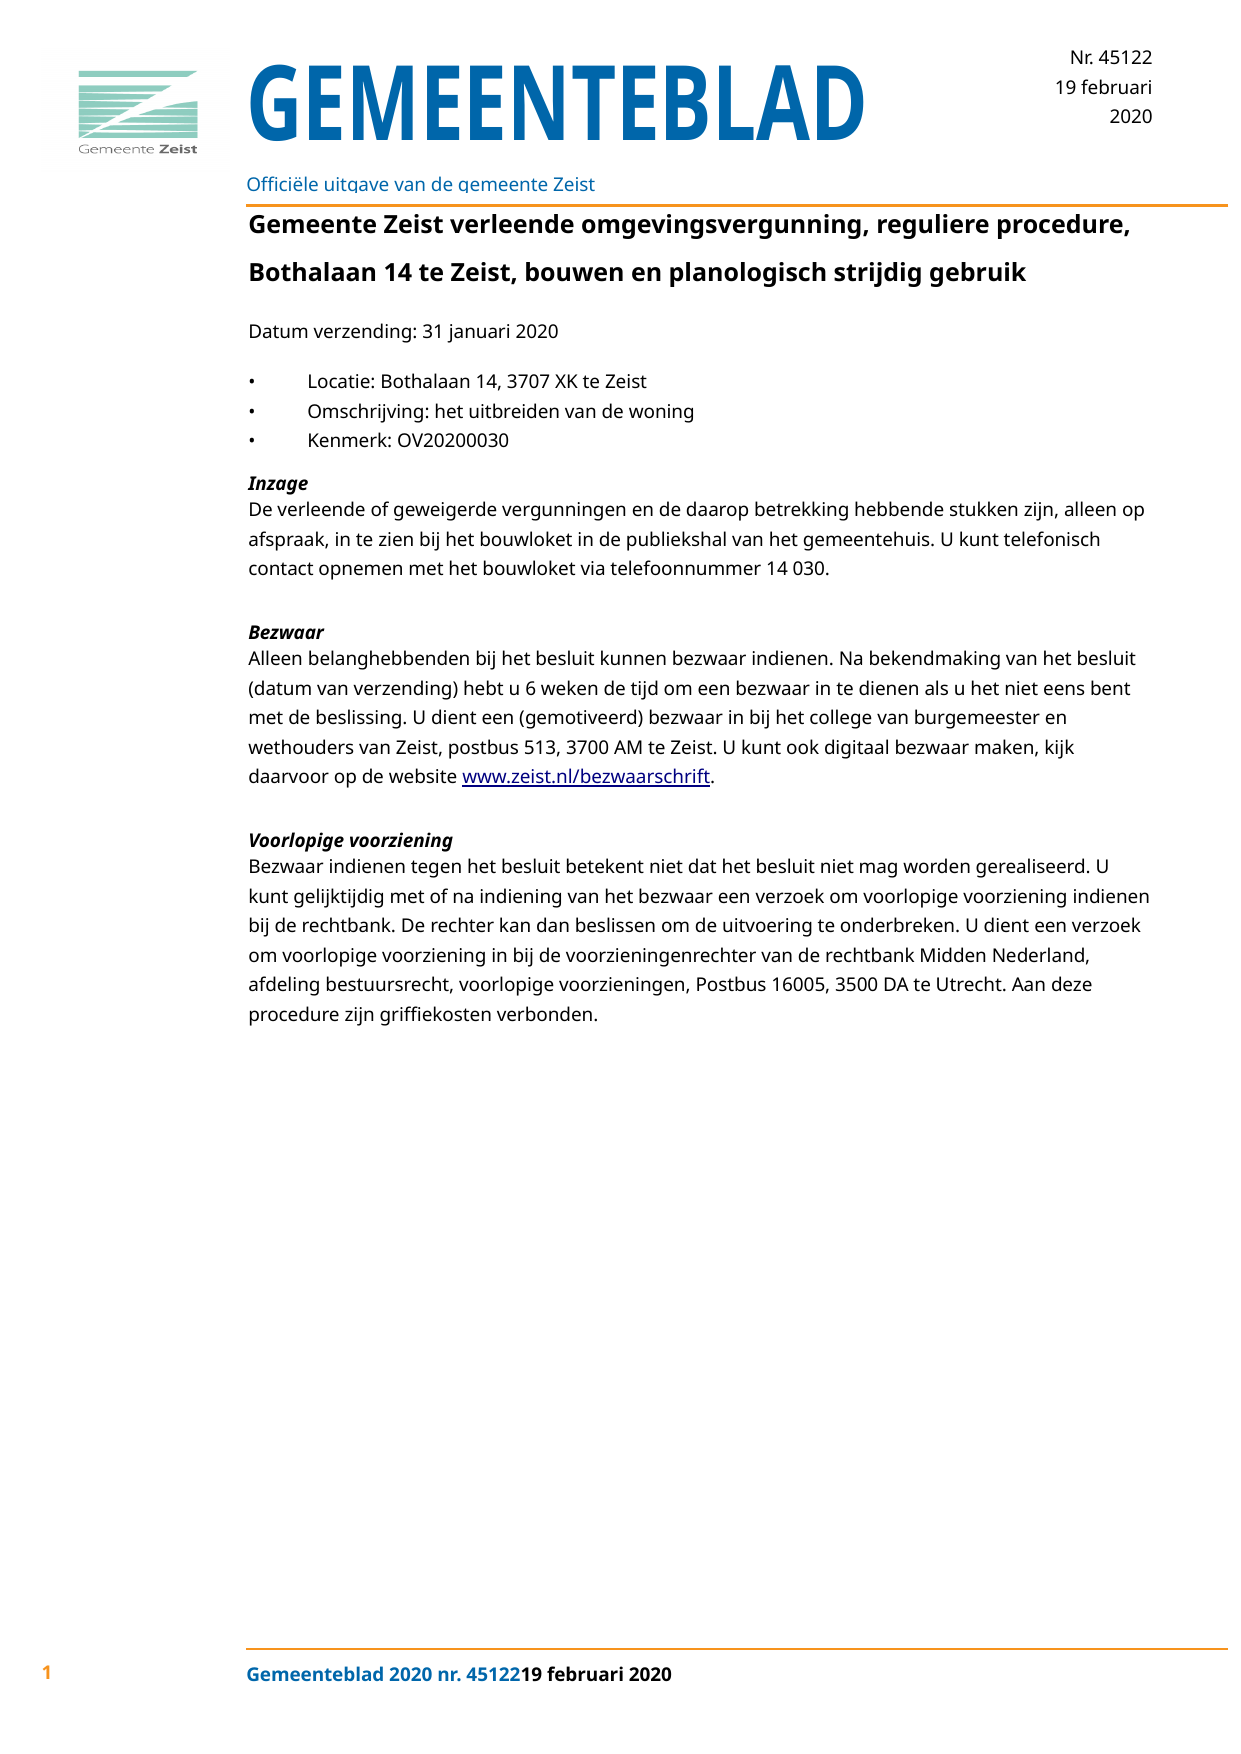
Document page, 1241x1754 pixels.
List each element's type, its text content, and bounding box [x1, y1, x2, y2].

text Bezwaar indienen tegen het besluit betekent niet dat het besluit niet mag worden gerealiseerd. U kunt gelijktijdig met of na indiening van het bezwaar een verzoek om voorlopige voorziening indienen bij de rechtbank. De rechter kan dan beslissen om de uitvoering te onderbreken. U dient een verzoek om voorlopige voorziening in bij de voorzieningenrechter van de rechtbank Midden Nederland, afdeling bestuursrecht, voorlopige voorzieningen, Postbus 16005, 3500 DA te Utrecht. Aan deze procedure zijn griffiekosten verbonden. [248, 853, 1152, 1027]
text Gemeente Zeist verleende omgevingsvergunning, reguliere procedure, Bothalaan 14 te Zeist, bouwen en planologisch strijdig gebruik [248, 207, 1152, 288]
text Voorlopige voorziening [248, 827, 1152, 853]
text Alleen belanghebbenden bij het besluit kunnen bezwaar indienen. Na bekendmaking van het besluit (datum van verzending) hebt u 6 weken de tijd om een bezwaar in te dienen als u het niet eens bent met de beslissing. U dient een (gemotiveerd) bezwaar in bij het college van burgemeester en wethouders van Zeist, postbus 513, 3700 AM te Zeist. U kunt ook digitaal bezwaar maken, kijk daarvoor op de website www.zeist.nl/bezwaarschrift. [248, 645, 1152, 789]
list Omschrijving: het uitbreiden van de woning [248, 398, 1152, 424]
list Locatie: Bothalaan 14, 3707 XK te Zeist [248, 368, 1152, 394]
text Inzage [248, 471, 1152, 496]
picture [41, 47, 231, 172]
text Bezwaar [248, 619, 1152, 645]
text De verleende of geweigerde vergunningen en de daarop betrekking hebbende stukken zijn, alleen op afspraak, in te zien bij het bouwloket in de publiekshal van het gemeentehuis. U kunt telefonisch contact opnemen met het bouwloket via telefoonnummer 14 030. [248, 496, 1152, 581]
text Datum verzending: 31 januari 2020 [248, 318, 1152, 344]
list Kenmerk: OV20200030 [248, 427, 1152, 453]
